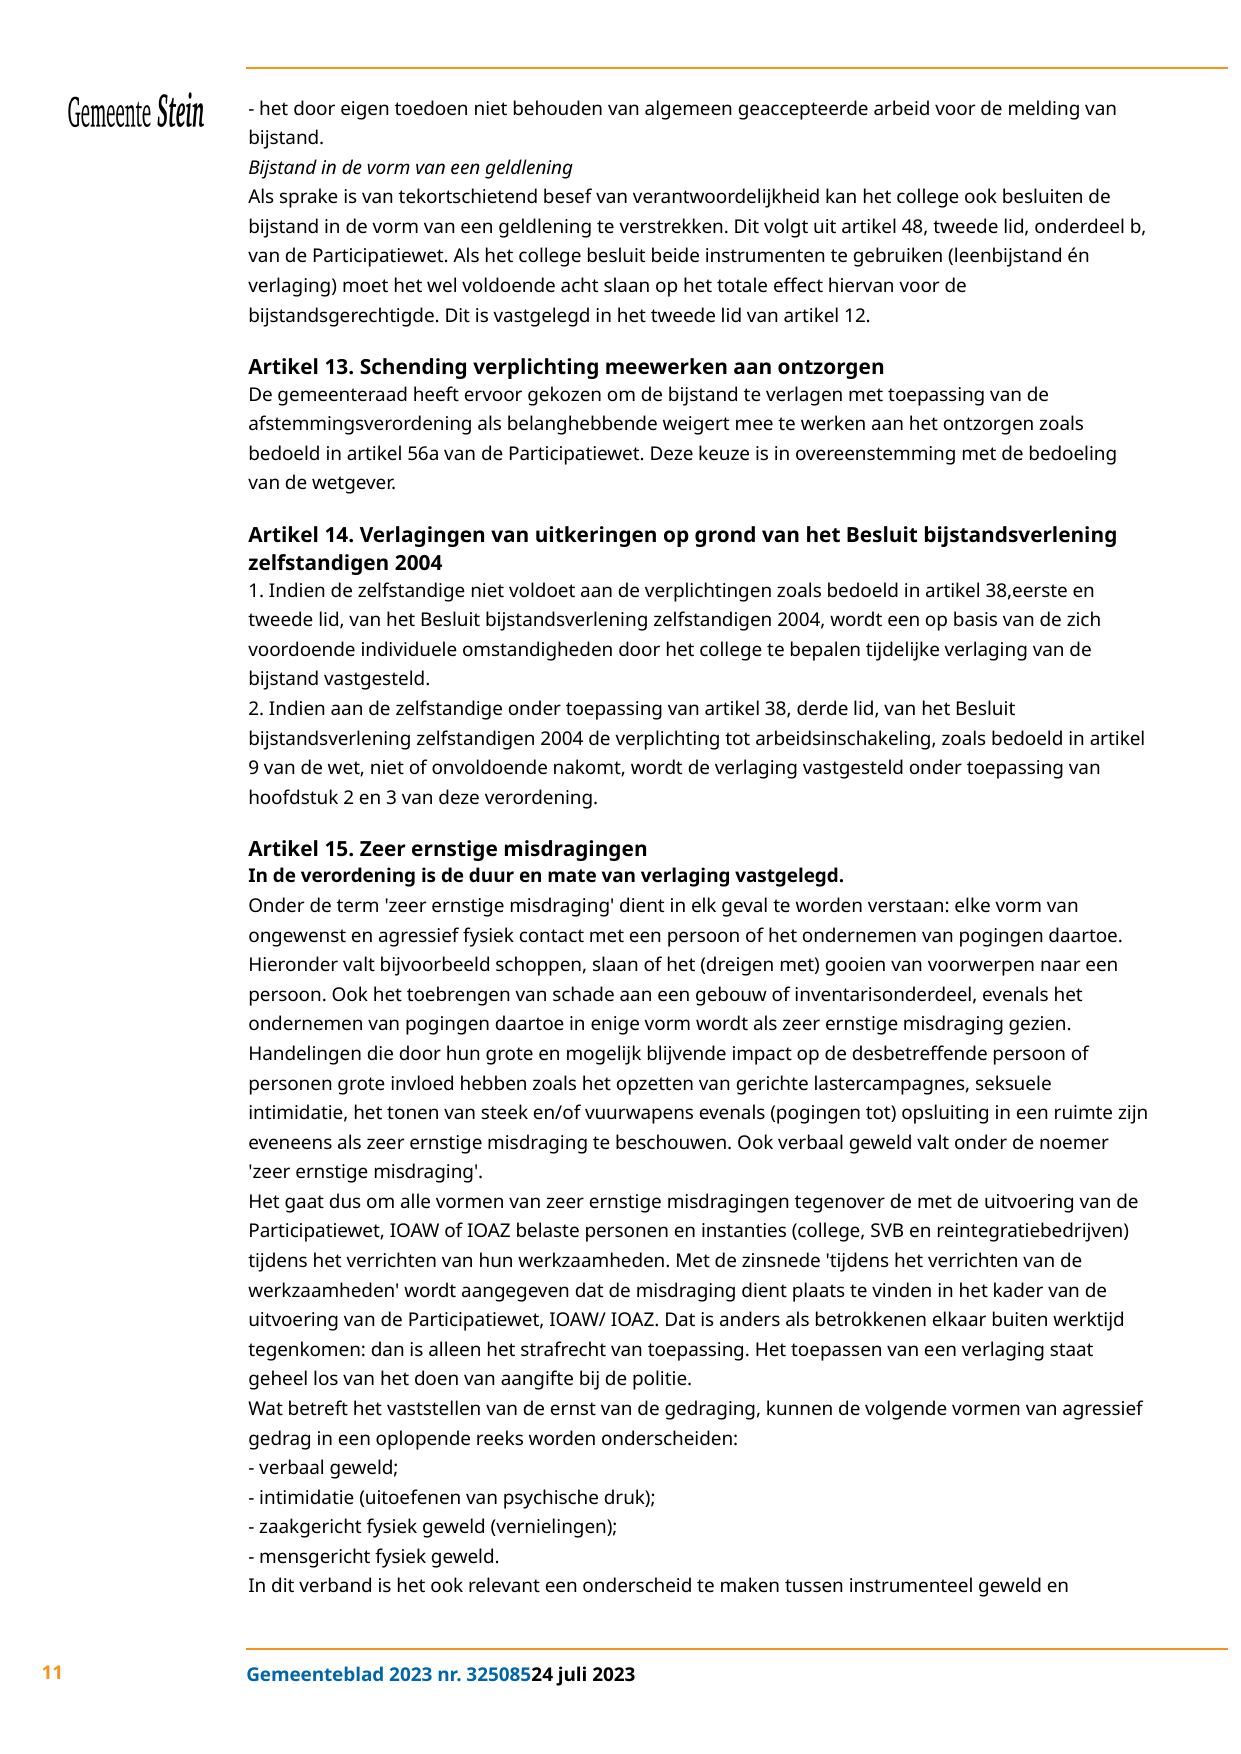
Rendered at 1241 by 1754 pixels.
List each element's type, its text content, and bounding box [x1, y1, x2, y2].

text Wat betreft het vaststellen van de ernst van de gedraging, kunnen de volgende vormen van agressief gedrag in een oplopende reeks worden onderscheiden: [248, 1395, 1152, 1451]
text Artikel 15. Zeer ernstige misdragingen [248, 834, 1152, 863]
text Onder de term 'zeer ernstige misdraging' dient in elk geval te worden verstaan: elke vorm van ongewenst en agressief fysiek contact met een persoon of het ondernemen van pogingen daartoe. Hieronder valt bijvoorbeeld schoppen, slaan of het (dreigen met) gooien van voorwerpen naar een persoon. Ook het toebrengen van schade aan een gebouw of inventarisonderdeel, evenals het ondernemen van pogingen daartoe in enige vorm wordt als zeer ernstige misdraging gezien. Handelingen die door hun grote en mogelijk blijvende impact op de desbetreffende persoon of personen grote invloed hebben zoals het opzetten van gerichte lastercampagnes, seksuele intimidatie, het tonen van steek en/of vuurwapens evenals (pogingen tot) opsluiting in een ruimte zijn eveneens als zeer ernstige misdraging te beschouwen. Ook verbaal geweld valt onder de noemer 'zeer ernstige misdraging'. [248, 892, 1152, 1184]
text Bijstand in de vorm van een geldlening [248, 154, 1152, 180]
text 2. Indien aan de zelfstandige onder toepassing van artikel 38, derde lid, van het Besluit bijstandsverlening zelfstandigen 2004 de verplichting tot arbeidsinschakeling, zoals bedoeld in artikel 9 van de wet, niet of onvoldoende nakomt, wordt de verlaging vastgesteld onder toepassing van hoofdstuk 2 en 3 van deze verordening. [248, 695, 1152, 809]
text 1. Indien de zelfstandige niet voldoet aan de verplichtingen zoals bedoeld in artikel 38,eerste en tweede lid, van het Besluit bijstandsverlening zelfstandigen 2004, wordt een op basis van de zich voordoende individuele omstandigheden door het college te bepalen tijdelijke verlaging van de bijstand vastgesteld. [248, 577, 1152, 691]
text - zaakgericht fysiek geweld (vernielingen); [248, 1513, 1152, 1539]
text Artikel 14. Verlagingen van uitkeringen op grond van het Besluit bijstandsverlening zelfstandigen 2004 [248, 520, 1152, 577]
text De gemeenteraad heeft ervoor gekozen om de bijstand te verlagen met toepassing van de afstemmingsverordening als belanghebbende weigert mee te werken aan het ontzorgen zoals bedoeld in artikel 56a van de Participatiewet. Deze keuze is in overeenstemming met de bedoeling van de wetgever. [248, 381, 1152, 495]
text - verbaal geweld; [248, 1454, 1152, 1480]
text In de verordening is de duur en mate van verlaging vastgelegd. [248, 863, 1152, 888]
text Artikel 13. Schending verplichting meewerken aan ontzorgen [248, 352, 1152, 381]
text Als sprake is van tekortschietend besef van verantwoordelijkheid kan het college ook besluiten de bijstand in de vorm van een geldlening te verstrekken. Dit volgt uit artikel 48, tweede lid, onderdeel b, van de Participatiewet. Als het college besluit beide instrumenten te gebruiken (leenbijstand én verlaging) moet het wel voldoende acht slaan op het totale effect hiervan voor de bijstandsgerechtigde. Dit is vastgelegd in het tweede lid van artikel 12. [248, 183, 1152, 328]
text - intimidatie (uitoefenen van psychische druk); [248, 1484, 1152, 1510]
text - het door eigen toedoen niet behouden van algemeen geaccepteerde arbeid voor de melding van bijstand. [248, 95, 1152, 150]
text Het gaat dus om alle vormen van zeer ernstige misdragingen tegenover de met de uitvoering van de Participatiewet, IOAW of IOAZ belaste personen en instanties (college, SVB en reintegratiebedrijven) tijdens het verrichten van hun werkzaamheden. Met de zinsnede 'tijdens het verrichten van de werkzaamheden' wordt aangegeven dat de misdraging dient plaats te vinden in het kader van de uitvoering van de Participatiewet, IOAW/ IOAZ. Dat is anders als betrokkenen elkaar buiten werktijd tegenkomen: dan is alleen het strafrecht van toepassing. Het toepassen van een verlaging staat geheel los van het doen van aangifte bij de politie. [248, 1188, 1152, 1391]
text In dit verband is het ook relevant een onderscheid te maken tussen instrumenteel geweld en [248, 1573, 1152, 1598]
text - mensgericht fysiek geweld. [248, 1543, 1152, 1569]
picture [41, 47, 231, 172]
